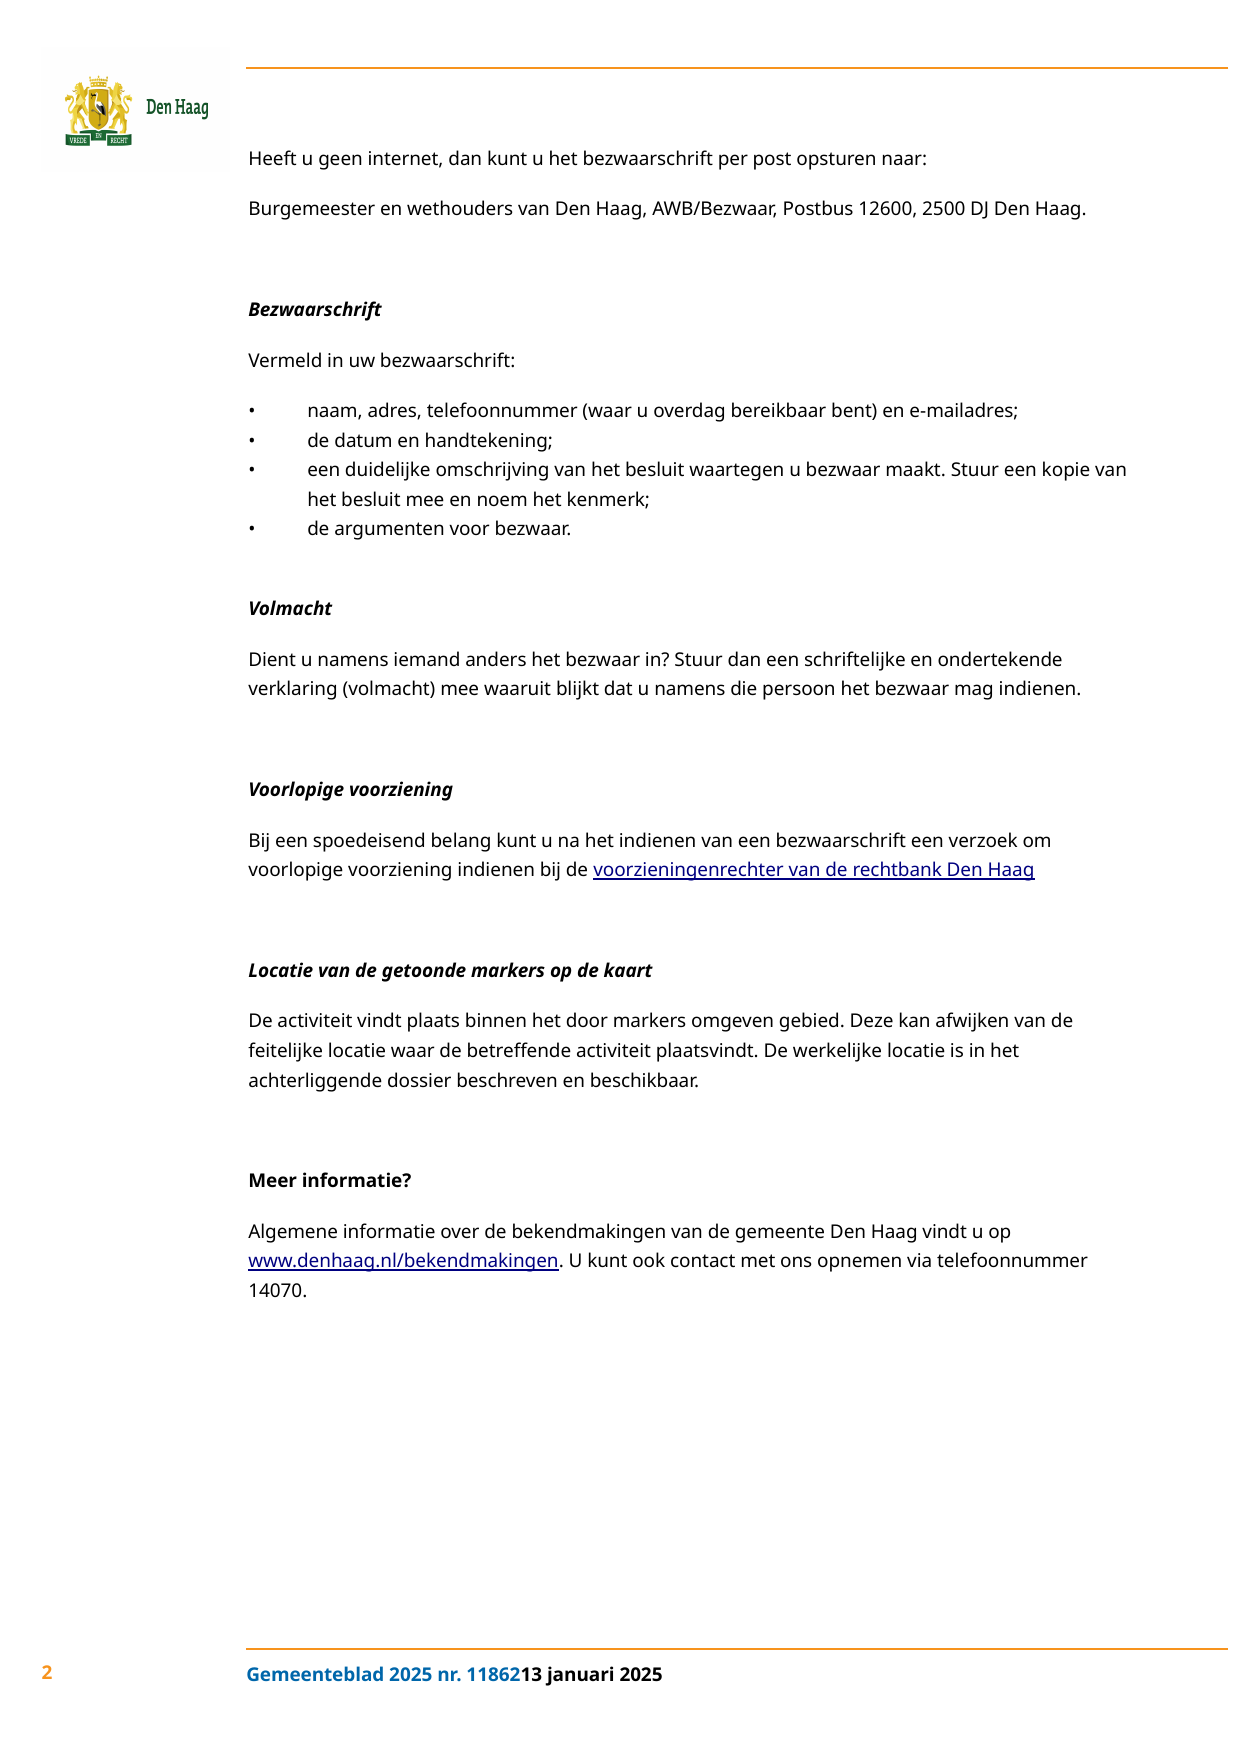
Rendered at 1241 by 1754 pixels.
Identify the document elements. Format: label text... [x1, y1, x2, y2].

picture [41, 47, 231, 172]
text Bij een spoedeisend belang kunt u na het indienen van een bezwaarschrift een verzoek om voorlopige voorziening indienen bij de voorzieningenrechter van de rechtbank Den Haag [248, 827, 1152, 882]
text Heeft u geen internet, dan kunt u het bezwaarschrift per post opsturen naar: [248, 145, 1152, 171]
text Vermeld in uw bezwaarschrift: [248, 347, 1152, 373]
text Meer informatie? [248, 1168, 1152, 1193]
list de argumenten voor bezwaar. [248, 516, 1152, 541]
text Locatie van de getoonde markers op de kaart [248, 957, 1152, 983]
text Voorlopige voorziening [248, 776, 1152, 802]
list een duidelijke omschrijving van het besluit waartegen u bezwaar maakt. Stuur een kopie van het besluit mee en noem het kenmerk; [248, 456, 1152, 512]
text De activiteit vindt plaats binnen het door markers omgeven gebied. Deze kan afwijken van de feitelijke locatie waar de betreffende activiteit plaatsvindt. De werkelijke locatie is in het achterliggende dossier beschreven en beschikbaar. [248, 1008, 1152, 1093]
text Dient u namens iemand anders het bezwaar in? Stuur dan een schriftelijke en ondertekende verklaring (volmacht) mee waaruit blijkt dat u namens die persoon het bezwaar mag indienen. [248, 646, 1152, 701]
text Bezwaarschrift [248, 296, 1152, 322]
list de datum en handtekening; [248, 427, 1152, 453]
text Burgemeester en wethouders van Den Haag, AWB/Bezwaar, Postbus 12600, 2500 DJ Den Haag. [248, 196, 1152, 221]
text Volmacht [248, 596, 1152, 621]
text Algemene informatie over de bekendmakingen van de gemeente Den Haag vindt u op www.denhaag.nl/bekendmakingen. U kunt ook contact met ons opnemen via telefoonnummer 14070. [248, 1218, 1152, 1303]
list naam, adres, telefoonnummer (waar u overdag bereikbaar bent) en e-mailadres; [248, 397, 1152, 423]
